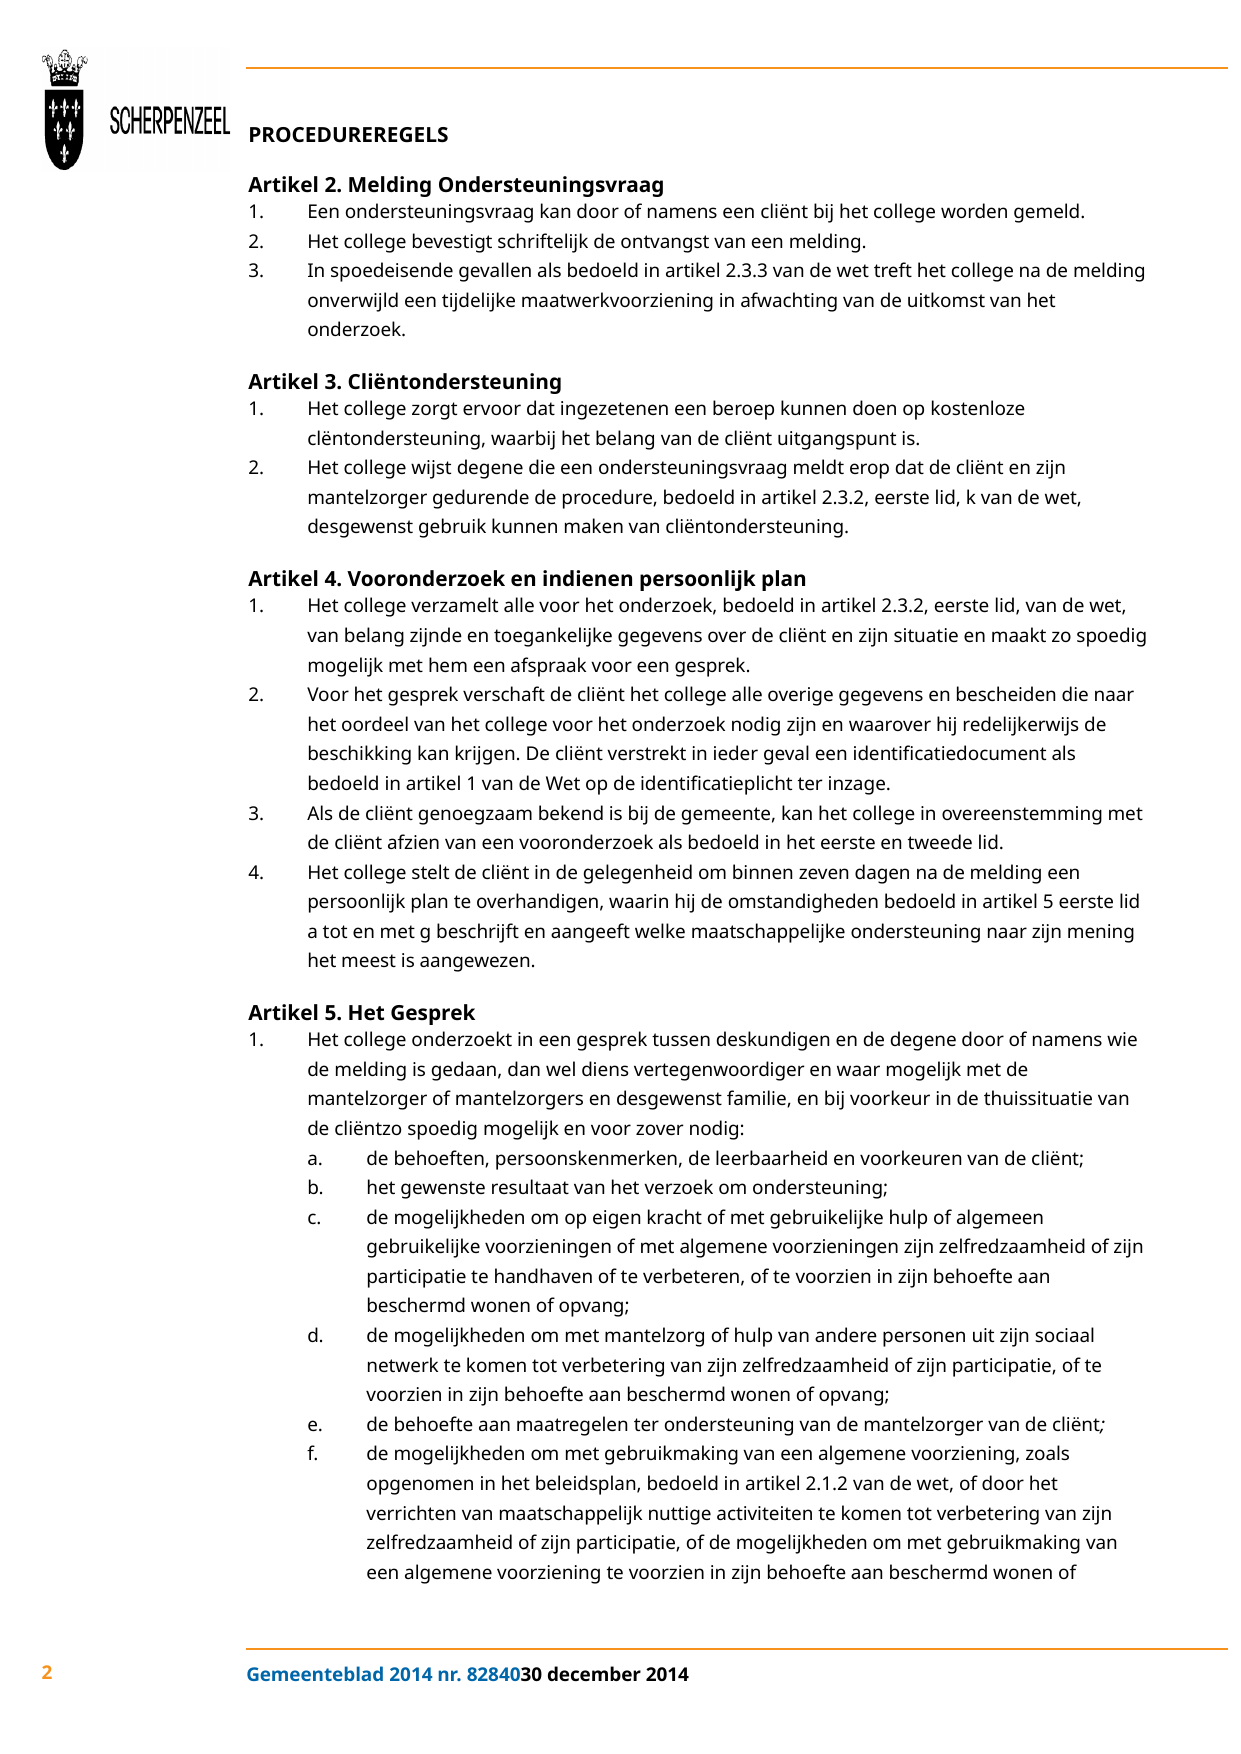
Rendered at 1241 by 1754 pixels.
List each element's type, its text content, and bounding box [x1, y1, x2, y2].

list de mogelijkheden om met mantelzorg of hulp van andere personen uit zijn sociaal netwerk te komen tot verbetering van zijn zelfredzaamheid of zijn participatie, of te voorzien in zijn behoefte aan beschermd wonen of opvang; [307, 1322, 1152, 1407]
list Het college wijst degene die een ondersteuningsvraag meldt erop dat de cliënt en zijn mantelzorger gedurende de procedure, bedoeld in artikel 2.3.2, eerste lid, k van de wet, desgewenst gebruik kunnen maken van cliëntondersteuning. [248, 454, 1152, 539]
list Een ondersteuningsvraag kan door of namens een cliënt bij het college worden gemeld. [248, 198, 1152, 224]
list Als de cliënt genoegzaam bekend is bij de gemeente, kan het college in overeenstemming met de cliënt afzien van een vooronderzoek als bedoeld in het eerste en tweede lid. [248, 800, 1152, 855]
picture [41, 47, 231, 172]
text PROCEDUREREGELS [248, 121, 1152, 149]
list Het college verzamelt alle voor het onderzoek, bedoeld in artikel 2.3.2, eerste lid, van de wet, van belang zijnde en toegankelijke gegevens over de cliënt en zijn situatie en maakt zo spoedig mogelijk met hem een afspraak voor een gesprek. [248, 593, 1152, 677]
list Het college onderzoekt in een gesprek tussen deskundigen en de degene door of namens wie de melding is gedaan, dan wel diens vertegenwoordiger en waar mogelijk met de mantelzorger of mantelzorgers en desgewenst familie, en bij voorkeur in de thuissituatie van de cliëntzo spoedig mogelijk en voor zover nodig: [248, 1026, 1152, 1141]
text Artikel 4. Vooronderzoek en indienen persoonlijk plan [248, 564, 1152, 593]
list de mogelijkheden om met gebruikmaking van een algemene voorziening, zoals opgenomen in het beleidsplan, bedoeld in artikel 2.1.2 van de wet, of door het verrichten van maatschappelijk nuttige activiteiten te komen tot verbetering van zijn zelfredzaamheid of zijn participatie, of de mogelijkheden om met gebruikmaking van een algemene voorziening te voorzien in zijn behoefte aan beschermd wonen of [307, 1441, 1152, 1585]
list Het college bevestigt schriftelijk de ontvangst van een melding. [248, 228, 1152, 253]
text Artikel 2. Melding Ondersteuningsvraag [248, 170, 1152, 198]
list de mogelijkheden om op eigen kracht of met gebruikelijke hulp of algemeen gebruikelijke voorzieningen of met algemene voorzieningen zijn zelfredzaamheid of zijn participatie te handhaven of te verbeteren, of te voorzien in zijn behoefte aan beschermd wonen of opvang; [307, 1204, 1152, 1318]
text Artikel 5. Het Gesprek [248, 998, 1152, 1026]
list de behoeften, persoonskenmerken, de leerbaarheid en voorkeuren van de cliënt; [307, 1145, 1152, 1171]
text Artikel 3. Cliëntondersteuning [248, 367, 1152, 395]
list Voor het gesprek verschaft de cliënt het college alle overige gegevens en bescheiden die naar het oordeel van het college voor het onderzoek nodig zijn en waarover hij redelijkerwijs de beschikking kan krijgen. De cliënt verstrekt in ieder geval een identificatiedocument als bedoeld in artikel 1 van de Wet op de identificatieplicht ter inzage. [248, 681, 1152, 796]
list Het college zorgt ervoor dat ingezetenen een beroep kunnen doen op kostenloze clëntondersteuning, waarbij het belang van de cliënt uitgangspunt is. [248, 395, 1152, 451]
list het gewenste resultaat van het verzoek om ondersteuning; [307, 1174, 1152, 1200]
list In spoedeisende gevallen als bedoeld in artikel 2.3.3 van de wet treft het college na de melding onverwijld een tijdelijke maatwerkvoorziening in afwachting van de uitkomst van het onderzoek. [248, 257, 1152, 342]
list de behoefte aan maatregelen ter ondersteuning van de mantelzorger van de cliënt; [307, 1411, 1152, 1437]
list Het college stelt de cliënt in de gelegenheid om binnen zeven dagen na de melding een persoonlijk plan te overhandigen, waarin hij de omstandigheden bedoeld in artikel 5 eerste lid a tot en met g beschrijft en aangeeft welke maatschappelijke ondersteuning naar zijn mening het meest is aangewezen. [248, 859, 1152, 973]
